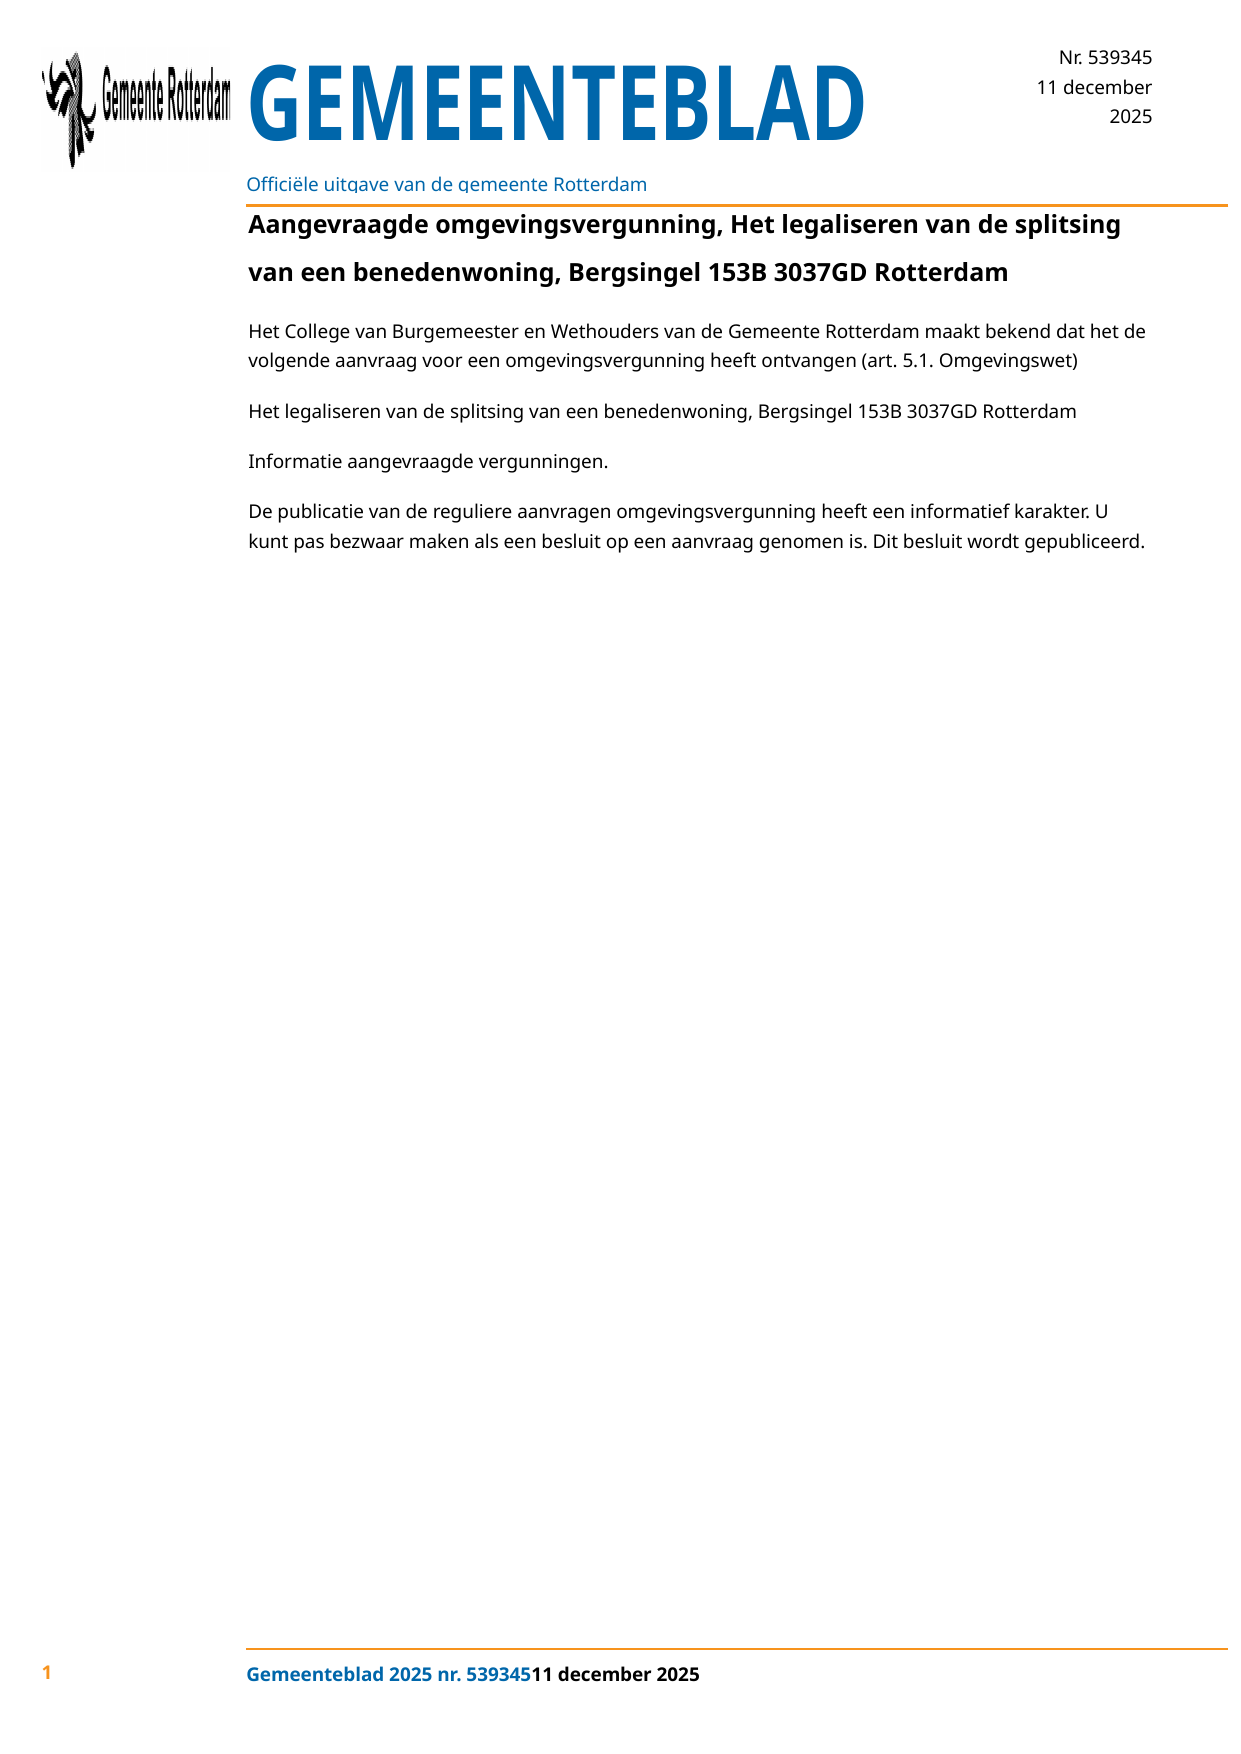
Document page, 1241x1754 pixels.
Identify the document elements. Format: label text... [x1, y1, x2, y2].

text Het College van Burgemeester en Wethouders van de Gemeente Rotterdam maakt bekend dat het de volgende aanvraag voor een omgevingsvergunning heeft ontvangen (art. 5.1. Omgevingswet) [248, 318, 1152, 373]
text De publicatie van de reguliere aanvragen omgevingsvergunning heeft een informatief karakter. U kunt pas bezwaar maken als een besluit op een aanvraag genomen is. Dit besluit wordt gepubliceerd. [248, 499, 1152, 554]
text Aangevraagde omgevingsvergunning, Het legaliseren van de splitsing van een benedenwoning, Bergsingel 153B 3037GD Rotterdam [248, 207, 1152, 288]
text Informatie aangevraagde vergunningen. [248, 448, 1152, 474]
picture [41, 47, 231, 172]
text Het legaliseren van de splitsing van een benedenwoning, Bergsingel 153B 3037GD Rotterdam [248, 398, 1152, 424]
